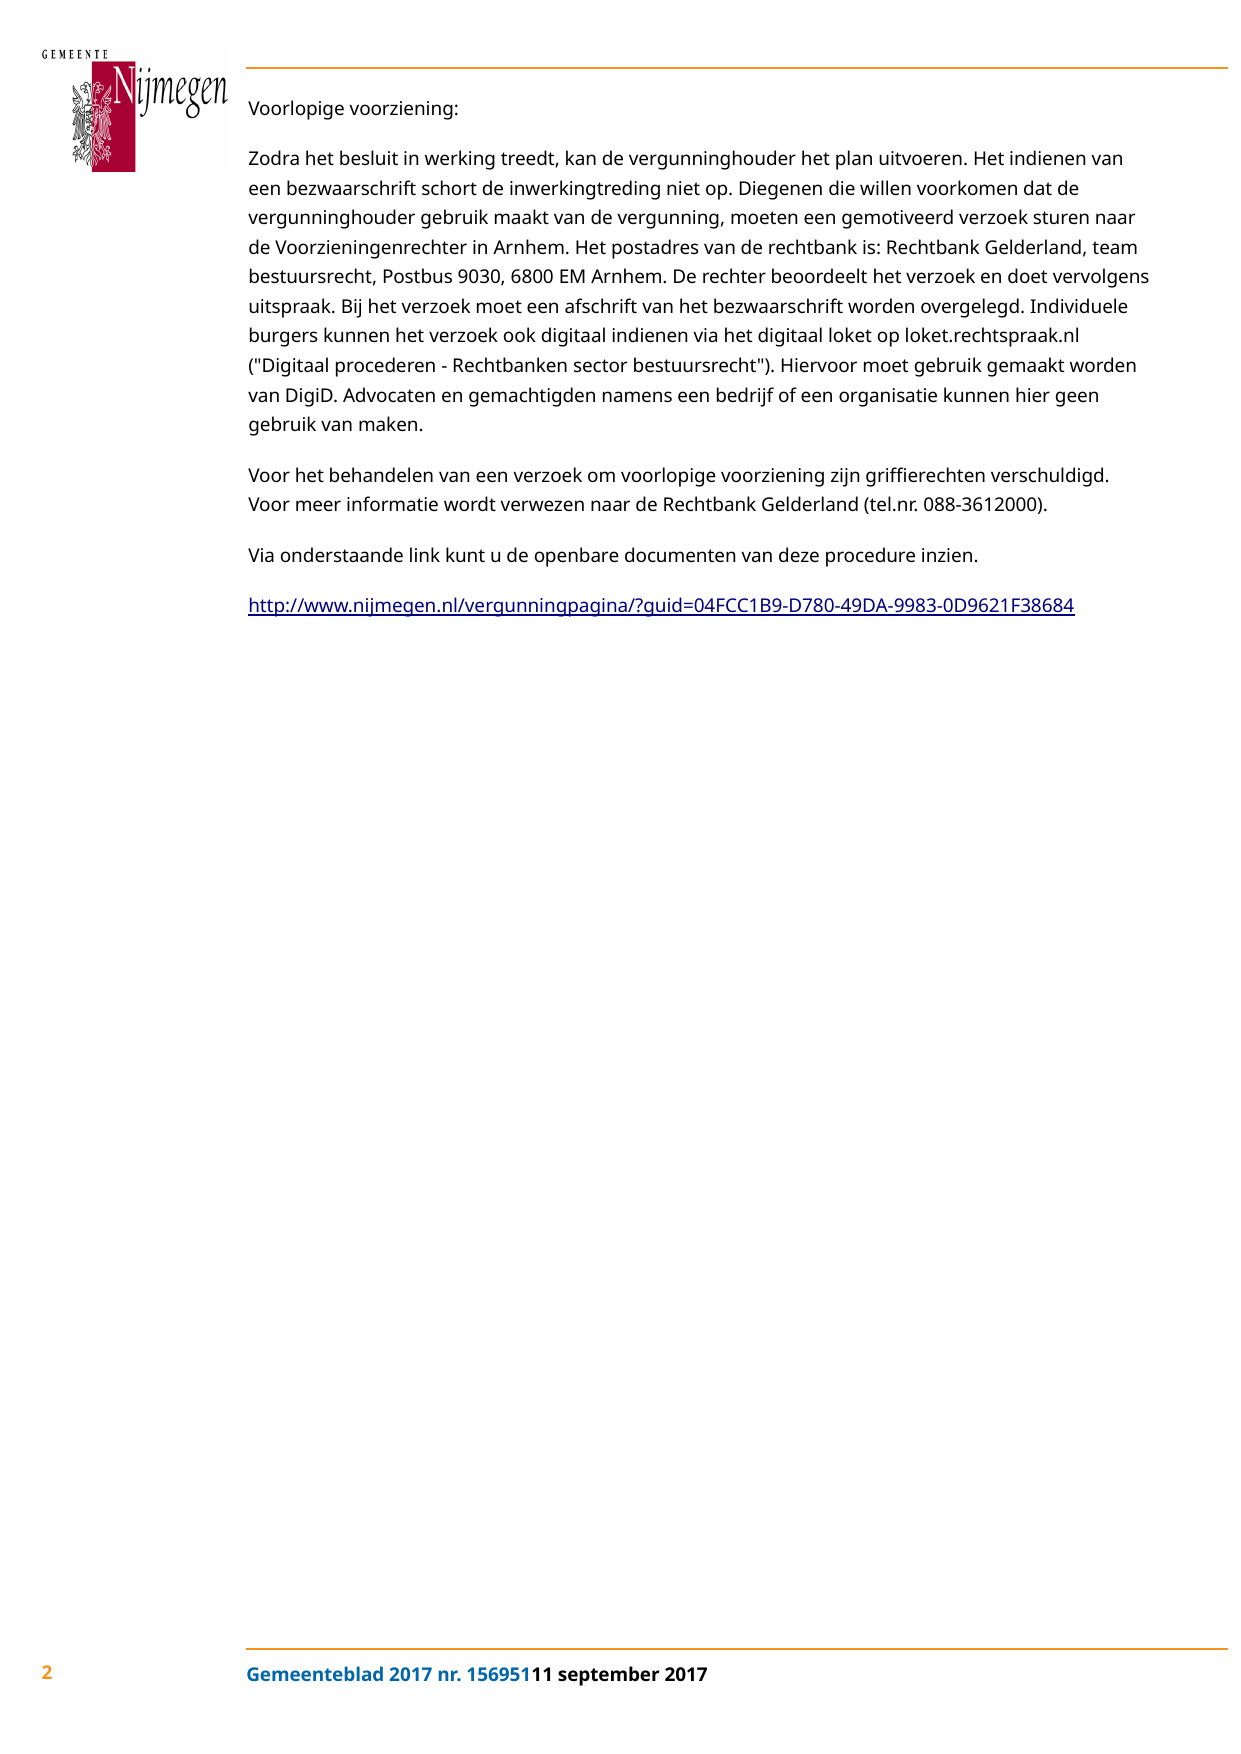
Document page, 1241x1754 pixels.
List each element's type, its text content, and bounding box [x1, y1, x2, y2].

text Voorlopige voorziening: [248, 95, 1152, 121]
text http://www.nijmegen.nl/vergunningpagina/?guid=04FCC1B9-D780-49DA-9983-0D9621F38684 [248, 592, 1152, 618]
text Via onderstaande link kunt u de openbare documenten van deze procedure inzien. [248, 542, 1152, 568]
text Zodra het besluit in werking treedt, kan de vergunninghouder het plan uitvoeren. Het indienen van een bezwaarschrift schort de inwerkingtreding niet op. Diegenen die willen voorkomen dat de vergunninghouder gebruik maakt van de vergunning, moeten een gemotiveerd verzoek sturen naar de Voorzieningenrechter in Arnhem. Het postadres van de rechtbank is: Rechtbank Gelderland, team bestuursrecht, Postbus 9030, 6800 EM Arnhem. De rechter beoordeelt het verzoek en doet vervolgens uitspraak. Bij het verzoek moet een afschrift van het bezwaarschrift worden overgelegd. Individuele burgers kunnen het verzoek ook digitaal indienen via het digitaal loket op loket.rechtspraak.nl ("Digitaal procederen - Rechtbanken sector bestuursrecht"). Hiervoor moet gebruik gemaakt worden van DigiD. Advocaten en gemachtigden namens een bedrijf of een organisatie kunnen hier geen gebruik van maken. [248, 145, 1152, 437]
picture [41, 47, 231, 172]
text Voor het behandelen van een verzoek om voorlopige voorziening zijn griffierechten verschuldigd. Voor meer informatie wordt verwezen naar de Rechtbank Gelderland (tel.nr. 088-3612000). [248, 462, 1152, 517]
